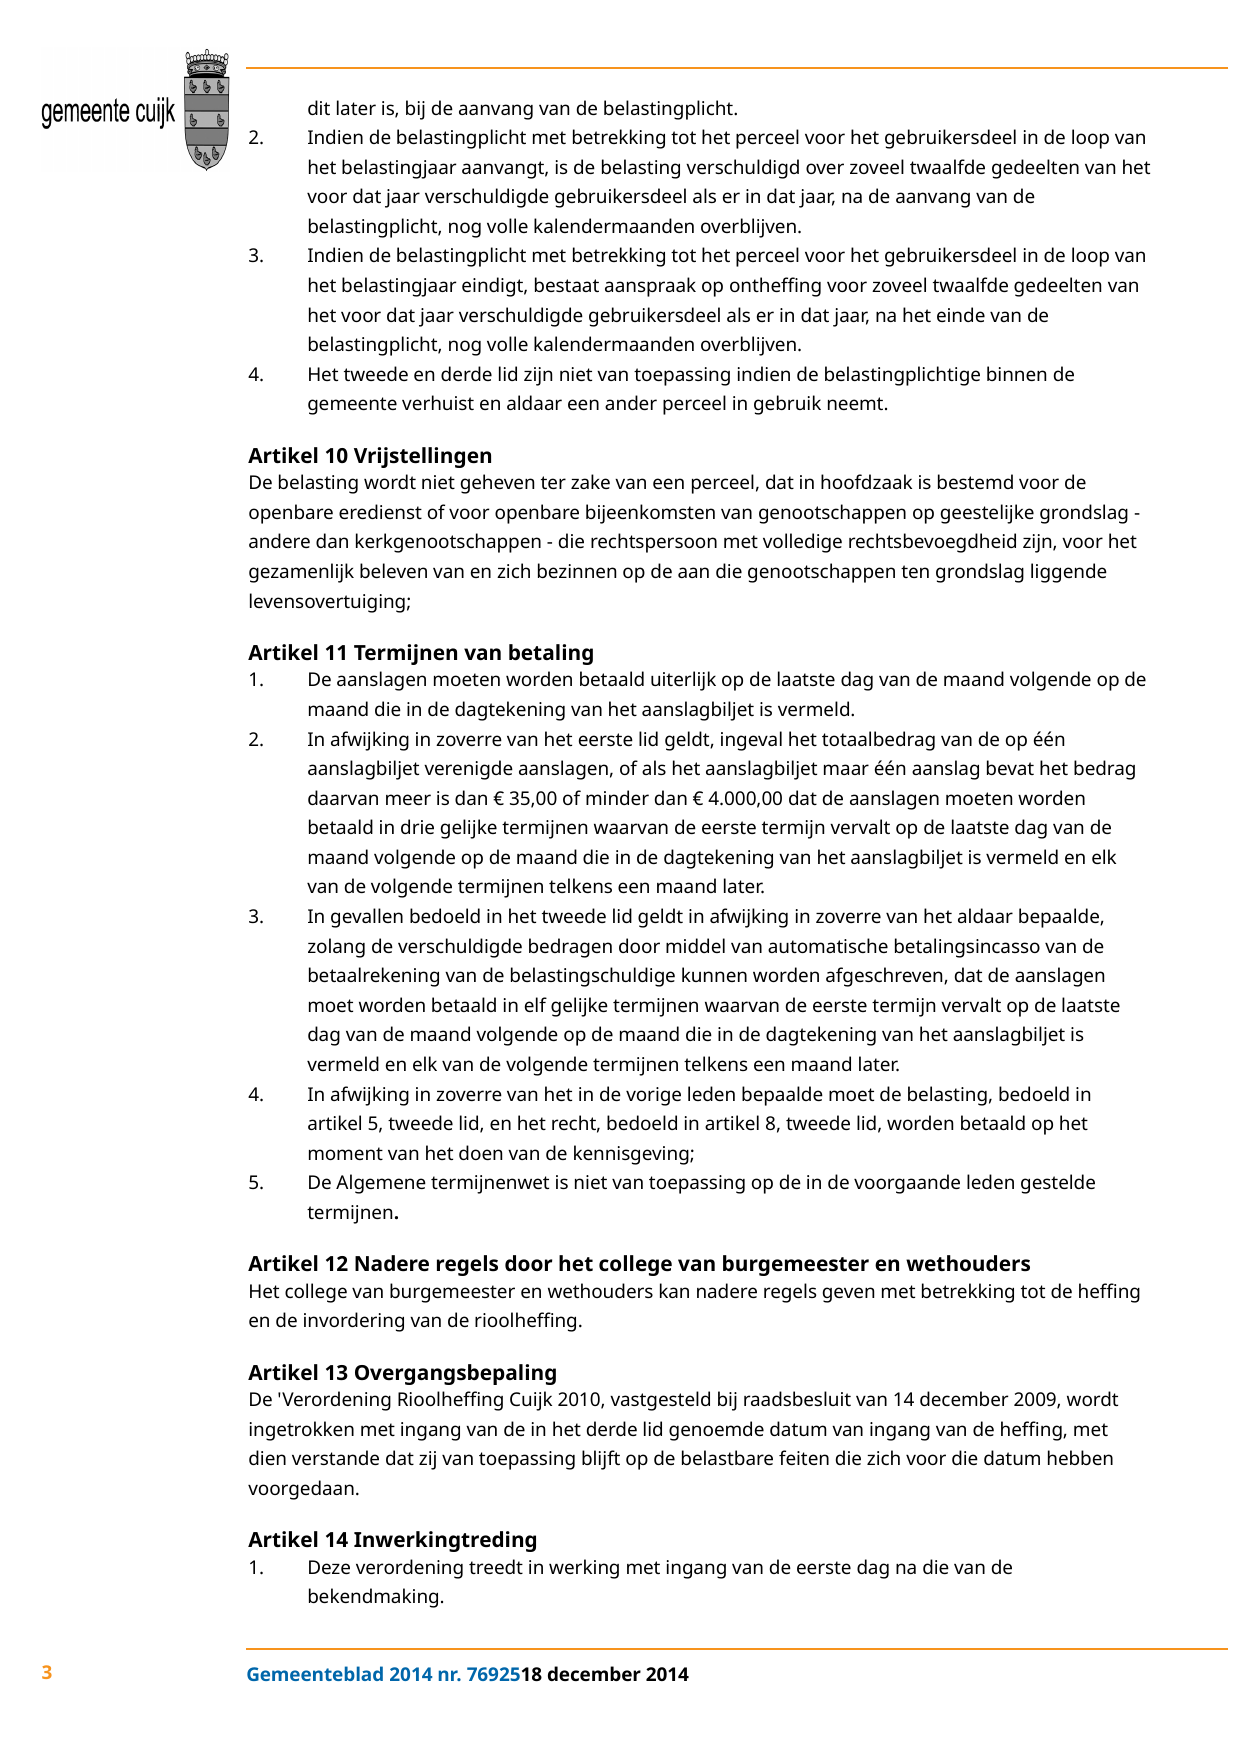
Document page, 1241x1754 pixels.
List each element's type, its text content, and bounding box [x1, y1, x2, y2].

text De belasting wordt niet geheven ter zake van een perceel, dat in hoofdzaak is bestemd voor de openbare eredienst of voor openbare bijeenkomsten van genootschappen op geestelijke grondslag - andere dan kerkgenootschappen - die rechtspersoon met volledige rechtsbevoegdheid zijn, voor het gezamenlijk beleven van en zich bezinnen op de aan die genootschappen ten grondslag liggende levensovertuiging; [248, 469, 1152, 613]
list dit later is, bij de aanvang van de belastingplicht. [248, 95, 1152, 121]
text Artikel 12 Nadere regels door het college van burgemeester en wethouders [248, 1249, 1152, 1278]
list Indien de belastingplicht met betrekking tot het perceel voor het gebruikersdeel in de loop van het belastingjaar eindigt, bestaat aanspraak op ontheffing voor zoveel twaalfde gedeelten van het voor dat jaar verschuldigde gebruikersdeel als er in dat jaar, na het einde van de belastingplicht, nog volle kalendermaanden overblijven. [248, 243, 1152, 357]
list In afwijking in zoverre van het eerste lid geldt, ingeval het totaalbedrag van de op één aanslagbiljet verenigde aanslagen, of als het aanslagbiljet maar één aanslag bevat het bedrag daarvan meer is dan € 35,00 of minder dan € 4.000,00 dat de aanslagen moeten worden betaald in drie gelijke termijnen waarvan de eerste termijn vervalt op de laatste dag van de maand volgende op de maand die in de dagtekening van het aanslagbiljet is vermeld en elk van de volgende termijnen telkens een maand later. [248, 726, 1152, 899]
text Artikel 11 Termijnen van betaling [248, 638, 1152, 667]
list De aanslagen moeten worden betaald uiterlijk op de laatste dag van de maand volgende op de maand die in de dagtekening van het aanslagbiljet is vermeld. [248, 667, 1152, 722]
list Indien de belastingplicht met betrekking tot het perceel voor het gebruikersdeel in de loop van het belastingjaar aanvangt, is de belasting verschuldigd over zoveel twaalfde gedeelten van het voor dat jaar verschuldigde gebruikersdeel als er in dat jaar, na de aanvang van de belastingplicht, nog volle kalendermaanden overblijven. [248, 124, 1152, 239]
text Het college van burgemeester en wethouders kan nadere regels geven met betrekking tot de heffing en de invordering van de rioolheffing. [248, 1278, 1152, 1333]
text De 'Verordening Rioolheffing Cuijk 2010, vastgesteld bij raadsbesluit van 14 december 2009, wordt ingetrokken met ingang van de in het derde lid genoemde datum van ingang van de heffing, met dien verstande dat zij van toepassing blijft op de belastbare feiten die zich voor die datum hebben voorgedaan. [248, 1386, 1152, 1501]
list In afwijking in zoverre van het in de vorige leden bepaalde moet de belasting, bedoeld in artikel 5, tweede lid, en het recht, bedoeld in artikel 8, tweede lid, worden betaald op het moment van het doen van de kennisgeving; [248, 1081, 1152, 1166]
list In gevallen bedoeld in het tweede lid geldt in afwijking in zoverre van het aldaar bepaalde, zolang de verschuldigde bedragen door middel van automatische betalingsincasso van de betaalrekening van de belastingschuldige kunnen worden afgeschreven, dat de aanslagen moet worden betaald in elf gelijke termijnen waarvan de eerste termijn vervalt op de laatste dag van de maand volgende op de maand die in de dagtekening van het aanslagbiljet is vermeld en elk van de volgende termijnen telkens een maand later. [248, 903, 1152, 1077]
text Artikel 10 Vrijstellingen [248, 441, 1152, 469]
list Deze verordening treedt in werking met ingang van de eerste dag na die van de bekendmaking. [248, 1554, 1152, 1609]
text Artikel 14 Inwerkingtreding [248, 1526, 1152, 1554]
text Artikel 13 Overgangsbepaling [248, 1358, 1152, 1386]
list Het tweede en derde lid zijn niet van toepassing indien de belastingplichtige binnen de gemeente verhuist en aldaar een ander perceel in gebruik neemt. [248, 361, 1152, 416]
list De Algemene termijnenwet is niet van toepassing op de in de voorgaande leden gestelde termijnen. [248, 1169, 1152, 1225]
picture [41, 47, 231, 172]
